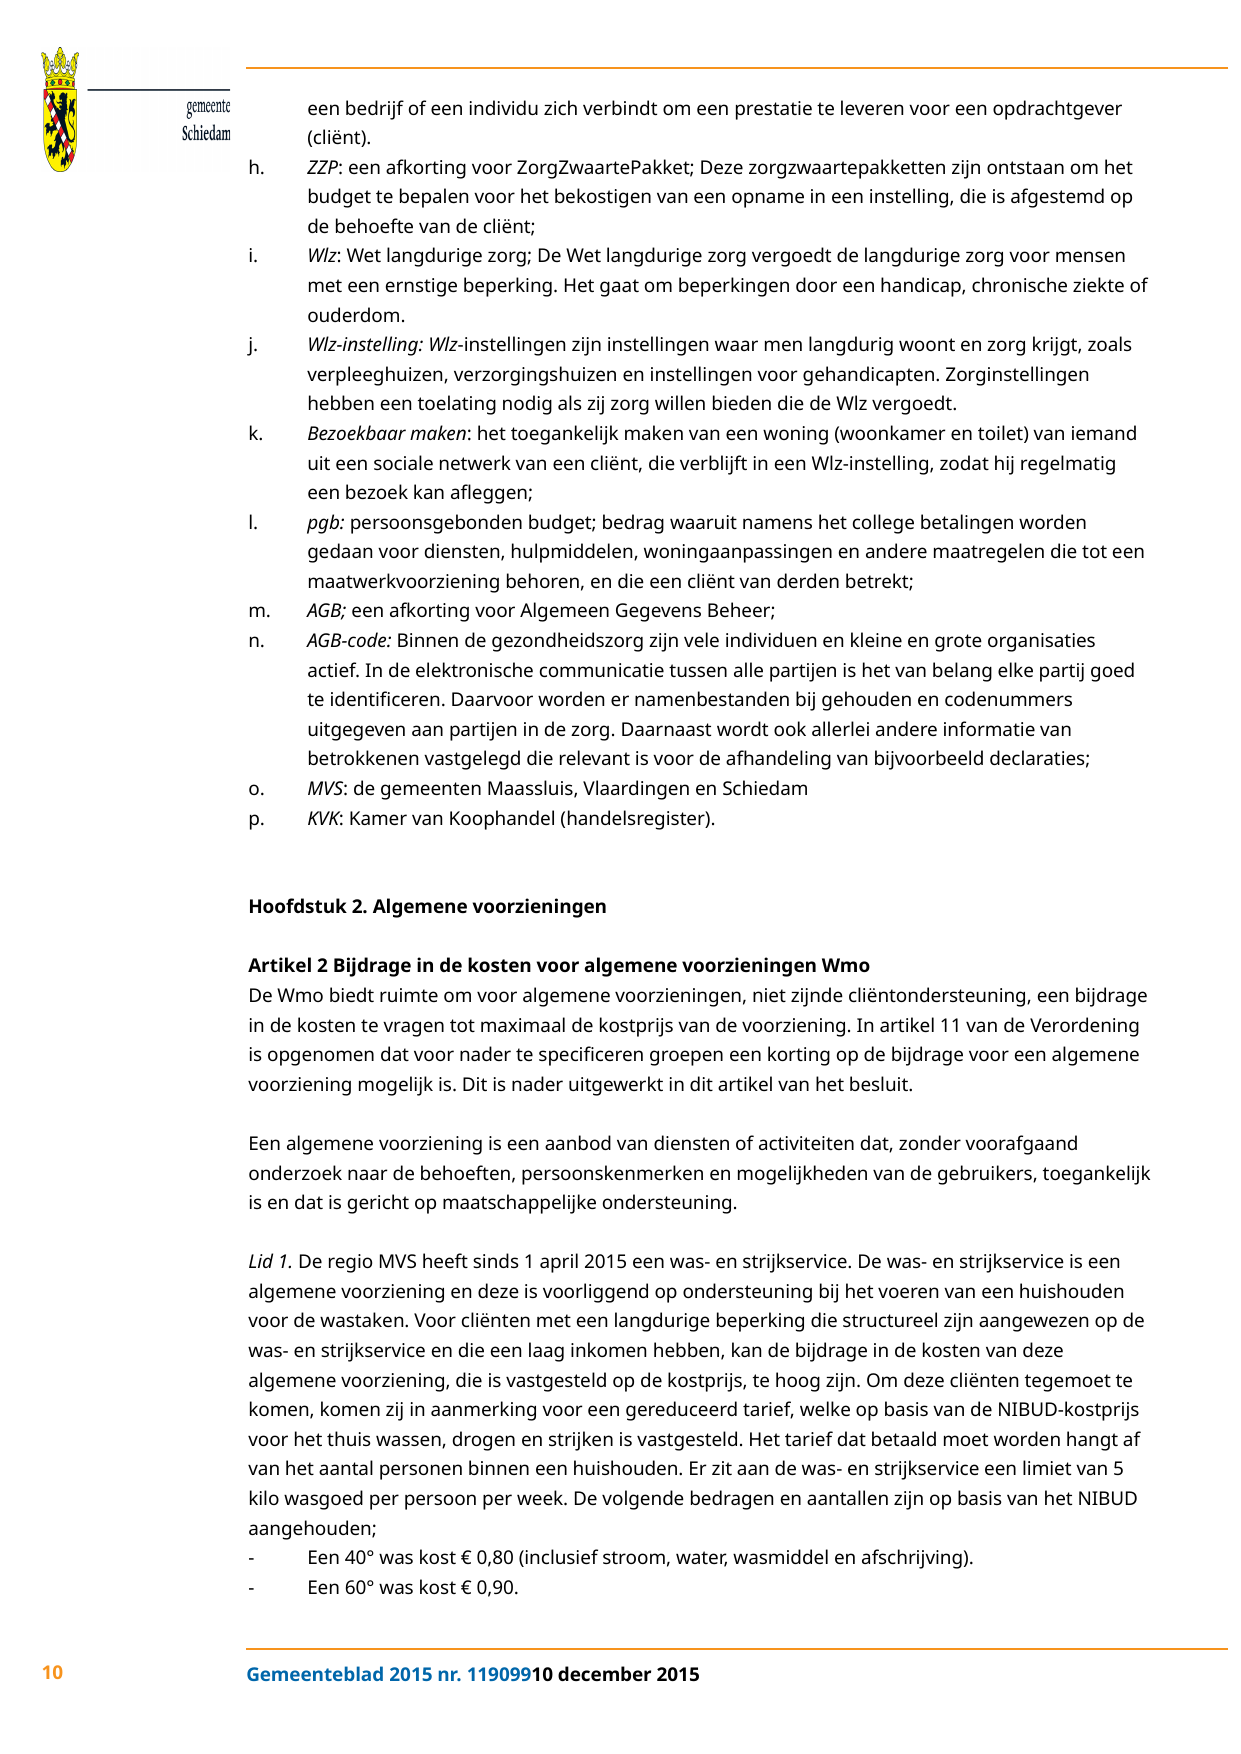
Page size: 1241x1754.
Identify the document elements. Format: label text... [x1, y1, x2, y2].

list Wlz: Wet langdurige zorg; De Wet langdurige zorg vergoedt de langdurige zorg voor mensen met een ernstige beperking. Het gaat om beperkingen door een handicap, chronische ziekte of ouderdom. [248, 243, 1152, 328]
text Lid 1. De regio MVS heeft sinds 1 april 2015 een was- en strijkservice. De was- en strijkservice is een algemene voorziening en deze is voorliggend op ondersteuning bij het voeren van een huishouden voor de wastaken. Voor cliënten met een langdurige beperking die structureel zijn aangewezen op de was- en strijkservice en die een laag inkomen hebben, kan de bijdrage in de kosten van deze algemene voorziening, die is vastgesteld op de kostprijs, te hoog zijn. Om deze cliënten tegemoet te komen, komen zij in aanmerking voor een gereduceerd tarief, welke op basis van de NIBUD-kostprijs voor het thuis wassen, drogen en strijken is vastgesteld. Het tarief dat betaald moet worden hangt af van het aantal personen binnen een huishouden. Er zit aan de was- en strijkservice een limiet van 5 kilo wasgoed per persoon per week. De volgende bedragen en aantallen zijn op basis van het NIBUD aangehouden; [248, 1248, 1152, 1541]
list Een 40° was kost € 0,80 (inclusief stroom, water, wasmiddel en afschrijving). [248, 1544, 1152, 1570]
list Een 60° was kost € 0,90. [248, 1574, 1152, 1600]
text Een algemene voorziening is een aanbod van diensten of activiteiten dat, zonder voorafgaand onderzoek naar de behoeften, persoonskenmerken en mogelijkheden van de gebruikers, toegankelijk is en dat is gericht op maatschappelijke ondersteuning. [248, 1130, 1152, 1215]
text De Wmo biedt ruimte om voor algemene voorzieningen, niet zijnde cliëntondersteuning, een bijdrage in de kosten te vragen tot maximaal de kostprijs van de voorziening. In artikel 11 van de Verordening is opgenomen dat voor nader te specificeren groepen een korting op de bijdrage voor een algemene voorziening mogelijk is. Dit is nader uitgewerkt in dit artikel van het besluit. [248, 982, 1152, 1097]
text Artikel 2 Bijdrage in de kosten voor algemene voorzieningen Wmo [248, 953, 1152, 978]
list Bezoekbaar maken: het toegankelijk maken van een woning (woonkamer en toilet) van iemand uit een sociale netwerk van een cliënt, die verblijft in een Wlz-instelling, zodat hij regelmatig een bezoek kan afleggen; [248, 420, 1152, 505]
list pgb: persoonsgebonden budget; bedrag waaruit namens het college betalingen worden gedaan voor diensten, hulpmiddelen, woningaanpassingen en andere maatregelen die tot een maatwerkvoorziening behoren, en die een cliënt van derden betrekt; [248, 509, 1152, 594]
list Wlz-instelling: Wlz-instellingen zijn instellingen waar men langdurig woont en zorg krijgt, zoals verpleeghuizen, verzorgingshuizen en instellingen voor gehandicapten. Zorginstellingen hebben een toelating nodig als zij zorg willen bieden die de Wlz vergoedt. [248, 331, 1152, 416]
list MVS: de gemeenten Maassluis, Vlaardingen en Schiedam [248, 775, 1152, 801]
list KVK: Kamer van Koophandel (handelsregister). [248, 805, 1152, 831]
list AGB; een afkorting voor Algemeen Gegevens Beheer; [248, 598, 1152, 623]
list AGB-code: Binnen de gezondheidszorg zijn vele individuen en kleine en grote organisaties actief. In de elektronische communicatie tussen alle partijen is het van belang elke partij goed te identificeren. Daarvoor worden er namenbestanden bij gehouden en codenummers uitgegeven aan partijen in de zorg. Daarnaast wordt ook allerlei andere informatie van betrokkenen vastgelegd die relevant is voor de afhandeling van bijvoorbeeld declaraties; [248, 627, 1152, 771]
picture [41, 47, 231, 172]
list een bedrijf of een individu zich verbindt om een prestatie te leveren voor een opdrachtgever (cliënt). [248, 95, 1152, 150]
text Hoofdstuk 2. Algemene voorzieningen [248, 893, 1152, 919]
list ZZP: een afkorting voor ZorgZwaartePakket; Deze zorgzwaartepakketten zijn ontstaan om het budget te bepalen voor het bekostigen van een opname in een instelling, die is afgestemd op de behoefte van de cliënt; [248, 154, 1152, 239]
